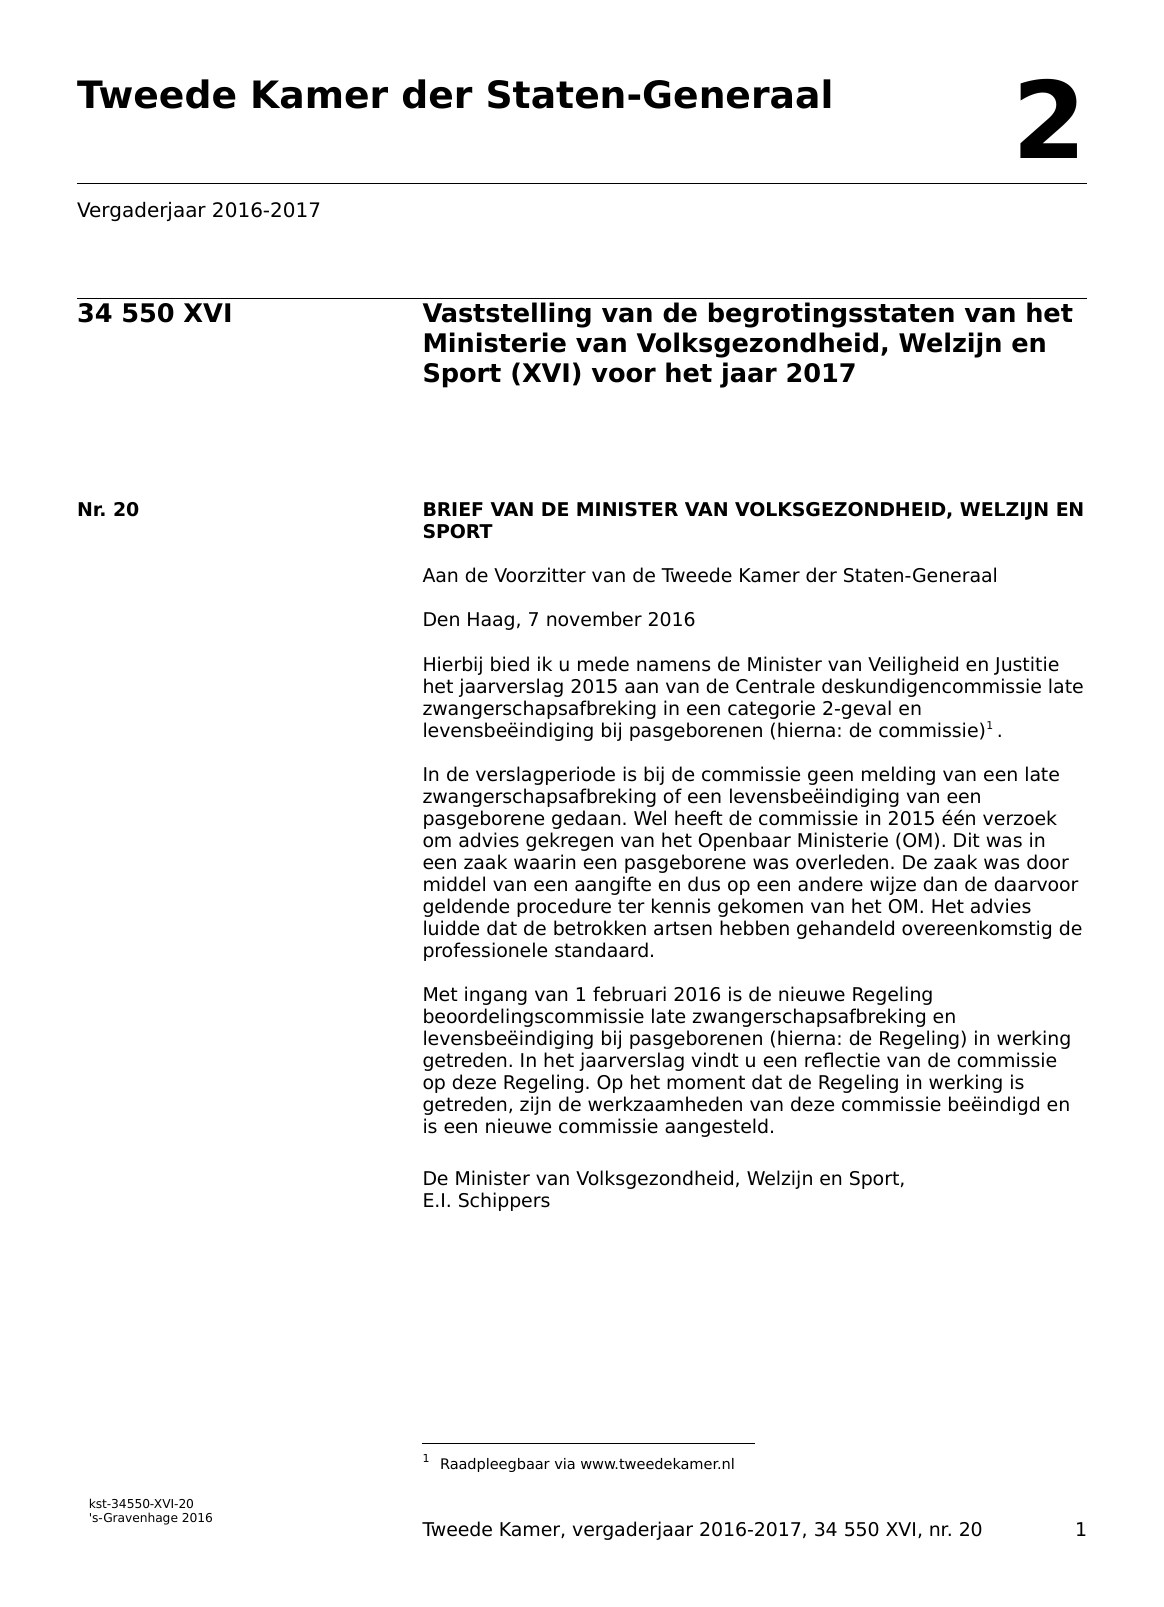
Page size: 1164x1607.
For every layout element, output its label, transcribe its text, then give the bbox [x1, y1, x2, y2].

subtitle Nr. 20 BRIEF VAN DE MINISTER VAN VOLKSGEZONDHEID, WELZIJN EN SPORT [77, 499, 1087, 543]
table_header Tweede Kamer der Staten-Generaal [77, 59, 886, 183]
text In de verslagperiode is bij de commissie geen melding van een late zwangerschapsafbreking of een levensbeëindiging van een pasgeborene gedaan. Wel heeft de commissie in 2015 één verzoek om advies gekregen van het Openbaar Ministerie (OM). Dit was in een zaak waarin een pasgeborene was overleden. De zaak was door middel van een aangifte en dus op een andere wijze dan de daarvoor geldende procedure ter kennis gekomen van het OM. Het advies luidde dat de betrokken artsen hebben gehandeld overeenkomstig de professionele standaard. [422, 764, 1087, 961]
text Raadpleegbaar via www.tweedekamer.nl [422, 1452, 1087, 1474]
text De Minister van Volksgezondheid, Welzijn en Sport, E.I. Schippers [422, 1167, 1087, 1211]
text Hierbij bied ik u mede namens de Minister van Veiligheid en Justitie het jaarverslag 2015 aan van de Centrale deskundigencommissie late zwangerschapsafbreking in een categorie 2-geval en levensbeëindiging bij pasgeborenen (hierna: de commissie). [422, 653, 1087, 741]
table_header 2 [886, 59, 1087, 183]
text Met ingang van 1 februari 2016 is de nieuwe Regeling beoordelingscommissie late zwangerschapsafbreking en levensbeëindiging bij pasgeborenen (hierna: de Regeling) in werking getreden. In het jaarverslag vindt u een reflectie van de commissie op deze Regeling. Op het moment dat de Regeling in werking is getreden, zijn de werkzaamheden van deze commissie beëindigd en is een nieuwe commissie aangesteld. [422, 984, 1087, 1137]
text 's-Gravenhage 2016 [88, 1511, 323, 1525]
text Den Haag, 7 november 2016 [422, 609, 1087, 631]
subtitle 34 550 XVI Vaststelling van de begrotingsstaten van het Ministerie van Volksgezondheid, Welzijn en Sport (XVI) voor het jaar 2017 [77, 299, 1087, 388]
text Aan de Voorzitter van de Tweede Kamer der Staten-Generaal [422, 565, 1087, 587]
table_cell Vergaderjaar 2016-2017 [77, 184, 1087, 298]
text kst-34550-XVI-20 [88, 1497, 323, 1511]
